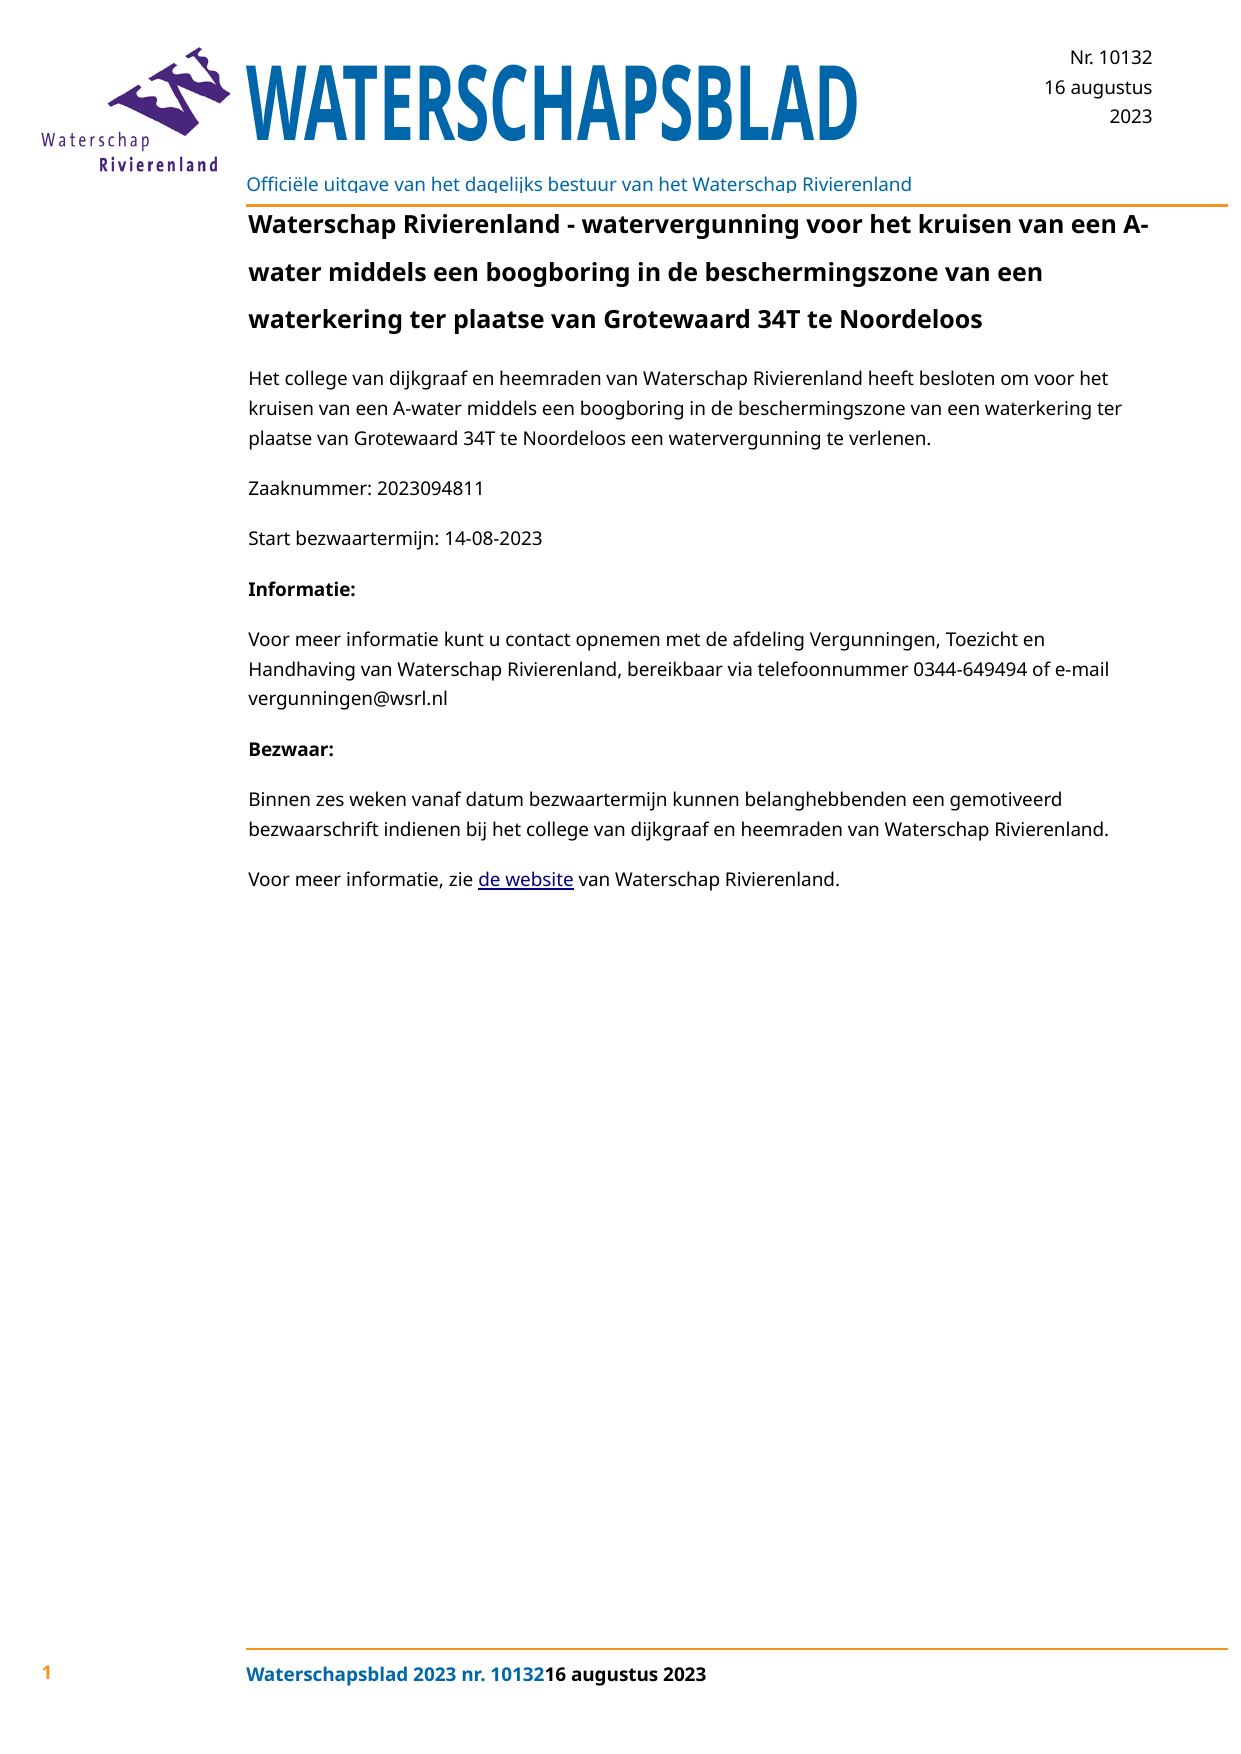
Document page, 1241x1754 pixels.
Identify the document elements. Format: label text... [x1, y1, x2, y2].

text Waterschap Rivierenland - watervergunning voor het kruisen van een A-water middels een boogboring in de beschermingszone van een waterkering ter plaatse van Grotewaard 34T te Noordeloos [248, 207, 1152, 336]
text Bezwaar: [248, 736, 1152, 762]
text Start bezwaartermijn: 14-08-2023 [248, 526, 1152, 551]
text Informatie: [248, 576, 1152, 602]
text Binnen zes weken vanaf datum bezwaartermijn kunnen belanghebbenden een gemotiveerd bezwaarschrift indienen bij het college van dijkgraaf en heemraden van Waterschap Rivierenland. [248, 786, 1152, 842]
text Het college van dijkgraaf en heemraden van Waterschap Rivierenland heeft besloten om voor het kruisen van een A-water middels een boogboring in de beschermingszone van een waterkering ter plaatse van Grotewaard 34T te Noordeloos een watervergunning te verlenen. [248, 366, 1152, 450]
text Voor meer informatie kunt u contact opnemen met de afdeling Vergunningen, Toezicht en Handhaving van Waterschap Rivierenland, bereikbaar via telefoonnummer 0344-649494 of e-mail vergunningen@wsrl.nl [248, 626, 1152, 711]
picture [41, 47, 231, 172]
text Voor meer informatie, zie de website van Waterschap Rivierenland. [248, 866, 1152, 892]
text Zaaknummer: 2023094811 [248, 475, 1152, 501]
